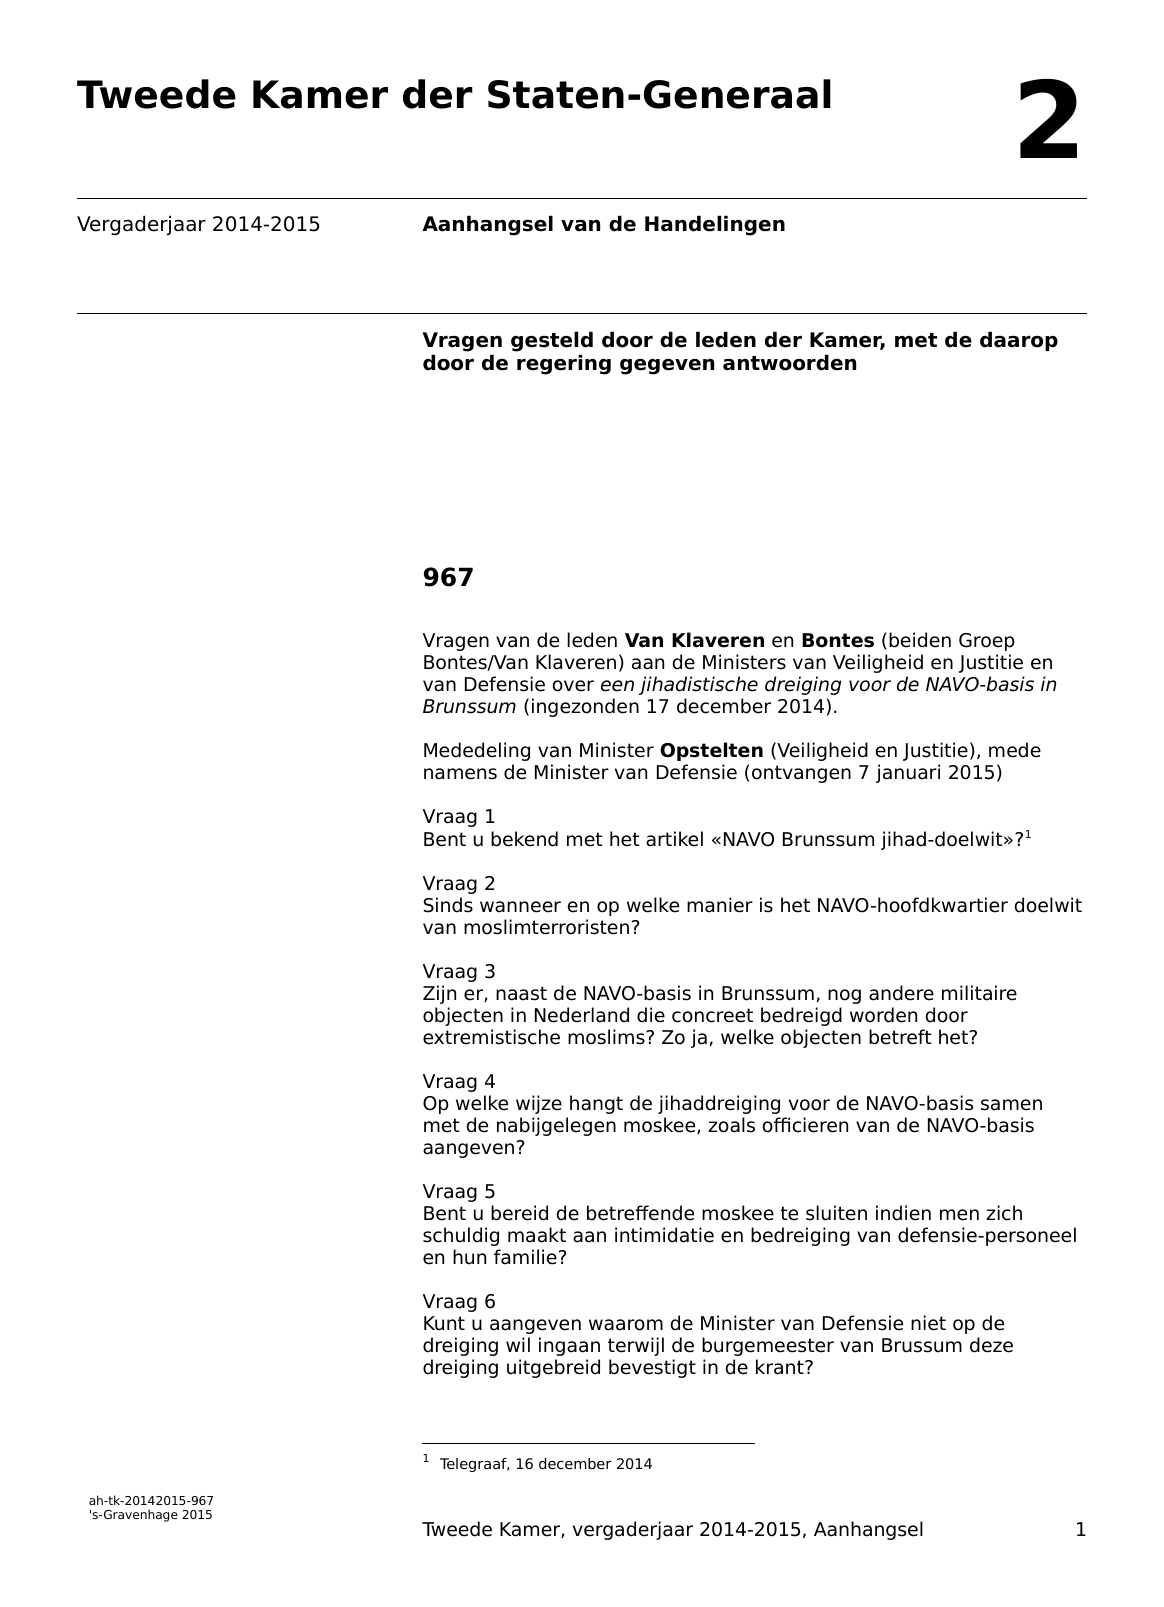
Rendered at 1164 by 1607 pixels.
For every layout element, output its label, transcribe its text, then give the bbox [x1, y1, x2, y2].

text Bent u bekend met het artikel «NAVO Brunssum jihad-doelwit»? [422, 828, 1087, 850]
table_cell Aanhangsel van de Handelingen [422, 199, 1087, 313]
text Op welke wijze hangt de jihaddreiging voor de NAVO-basis samen met de nabijgelegen moskee, zoals officieren van de NAVO-basis aangeven? [422, 1093, 1087, 1159]
text 's-Gravenhage 2015 [88, 1508, 323, 1522]
table_header Tweede Kamer der Staten-Generaal [77, 59, 886, 198]
text Vraag 1 [422, 806, 1087, 828]
text Vragen van de leden Van Klaveren en Bontes (beiden Groep Bontes/Van Klaveren) aan de Ministers van Veiligheid en Justitie en van Defensie over een jihadistische dreiging voor de NAVO-basis in Brunssum (ingezonden 17 december 2014). [422, 630, 1087, 718]
text Zijn er, naast de NAVO-basis in Brunssum, nog andere militaire objecten in Nederland die concreet bedreigd worden door extremistische moslims? Zo ja, welke objecten betreft het? [422, 983, 1087, 1049]
table_cell Vergaderjaar 2014-2015 [77, 199, 422, 313]
text Vraag 6 [422, 1291, 1087, 1313]
text Vraag 2 [422, 873, 1087, 894]
text Telegraaf, 16 december 2014 [422, 1452, 1087, 1474]
text Sinds wanneer en op welke manier is het NAVO-hoofdkwartier doelwit van moslimterroristen? [422, 894, 1087, 938]
table_cell Vragen gesteld door de leden der Kamer, met de daarop door de regering gegeven antwoorden [422, 314, 1087, 375]
text Vraag 5 [422, 1181, 1087, 1203]
text Vraag 4 [422, 1071, 1087, 1093]
text Vraag 3 [422, 961, 1087, 983]
table_header 2 [886, 59, 1087, 198]
text 967 [422, 563, 1087, 592]
text Mededeling van Minister Opstelten (Veiligheid en Justitie), mede namens de Minister van Defensie (ontvangen 7 januari 2015) [422, 740, 1087, 784]
text Bent u bereid de betreffende moskee te sluiten indien men zich schuldig maakt aan intimidatie en bedreiging van defensie-personeel en hun familie? [422, 1203, 1087, 1269]
table_cell [77, 314, 422, 375]
text ah-tk-20142015-967 [88, 1494, 323, 1508]
text Kunt u aangeven waarom de Minister van Defensie niet op de dreiging wil ingaan terwijl de burgemeester van Brussum deze dreiging uitgebreid bevestigt in de krant? [422, 1313, 1087, 1379]
